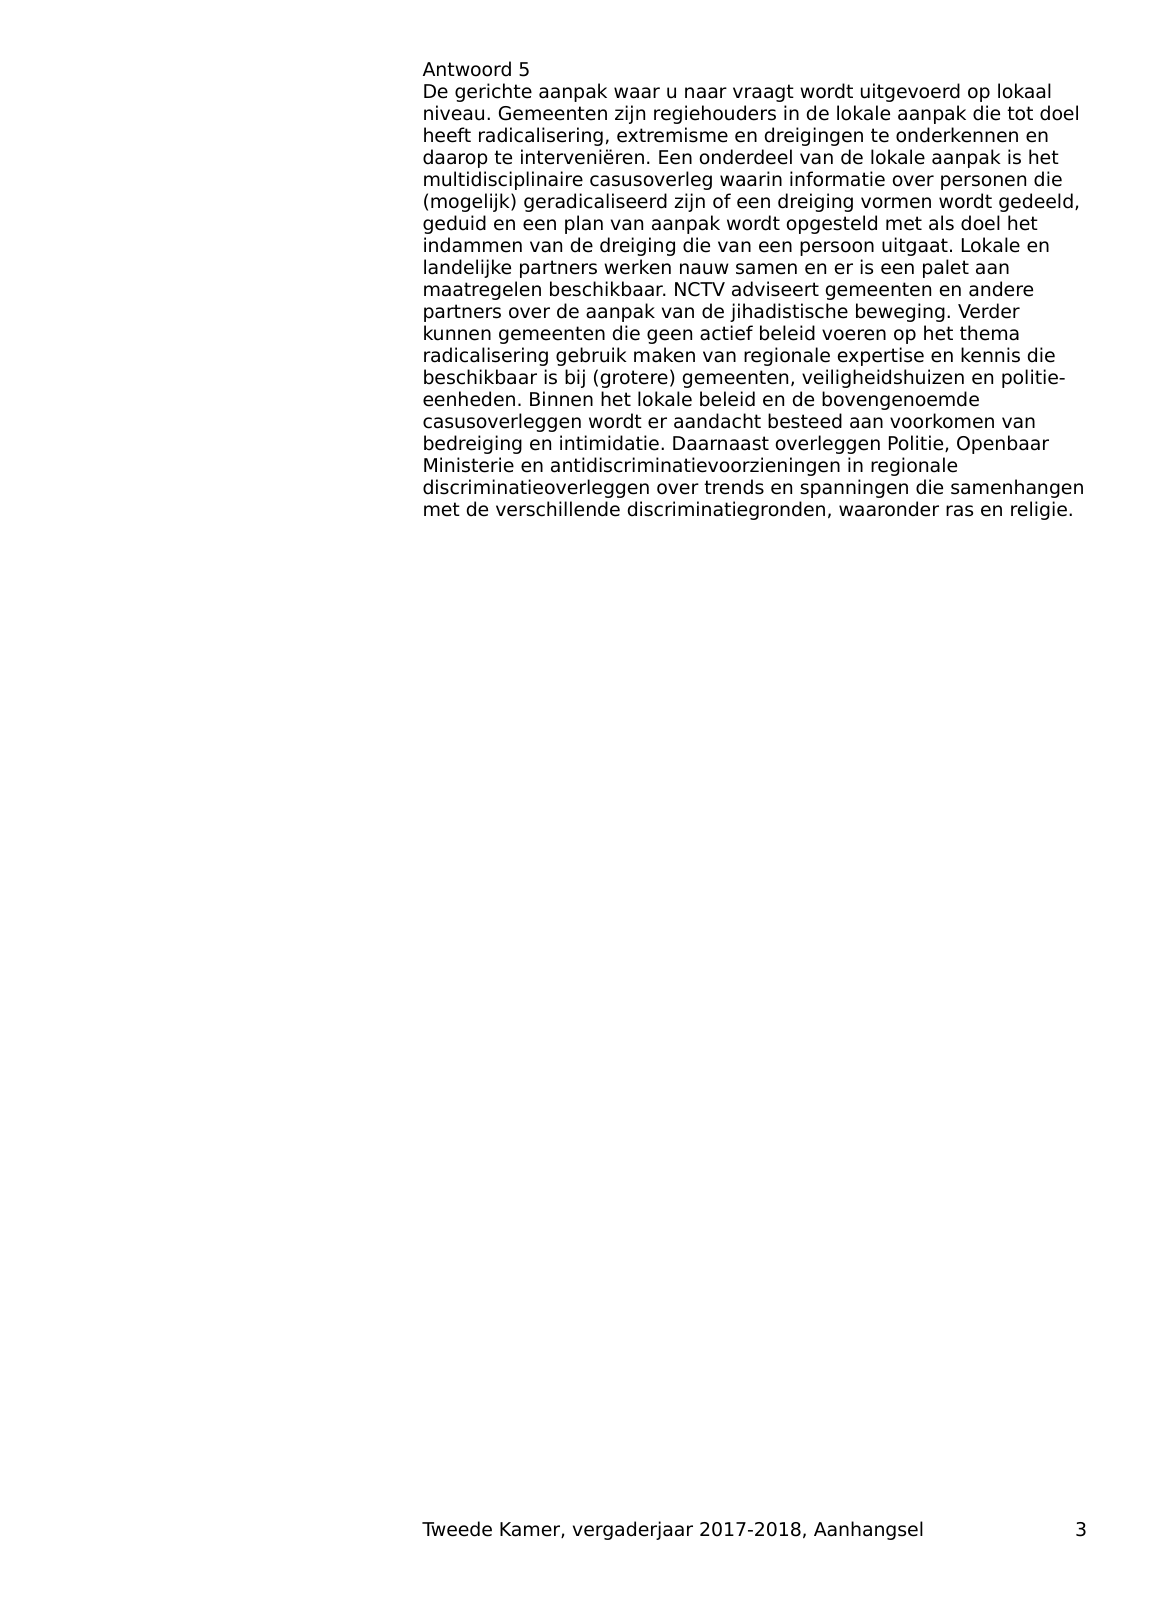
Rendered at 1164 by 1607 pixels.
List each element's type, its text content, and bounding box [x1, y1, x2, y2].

text Antwoord 5 [422, 59, 1087, 81]
text De gerichte aanpak waar u naar vraagt wordt uitgevoerd op lokaal niveau. Gemeenten zijn regiehouders in de lokale aanpak die tot doel heeft radicalisering, extremisme en dreigingen te onderkennen en daarop te interveniëren. Een onderdeel van de lokale aanpak is het multidisciplinaire casusoverleg waarin informatie over personen die (mogelijk) geradicaliseerd zijn of een dreiging vormen wordt gedeeld, geduid en een plan van aanpak wordt opgesteld met als doel het indammen van de dreiging die van een persoon uitgaat. Lokale en landelijke partners werken nauw samen en er is een palet aan maatregelen beschikbaar. NCTV adviseert gemeenten en andere partners over de aanpak van de jihadistische beweging. Verder kunnen gemeenten die geen actief beleid voeren op het thema radicalisering gebruik maken van regionale expertise en kennis die beschikbaar is bij (grotere) gemeenten, veiligheidshuizen en politie-eenheden. Binnen het lokale beleid en de bovengenoemde casusoverleggen wordt er aandacht besteed aan voorkomen van bedreiging en intimidatie. Daarnaast overleggen Politie, Openbaar Ministerie en antidiscriminatievoorzieningen in regionale discriminatieoverleggen over trends en spanningen die samenhangen met de verschillende discriminatiegronden, waaronder ras en religie. [422, 81, 1087, 521]
